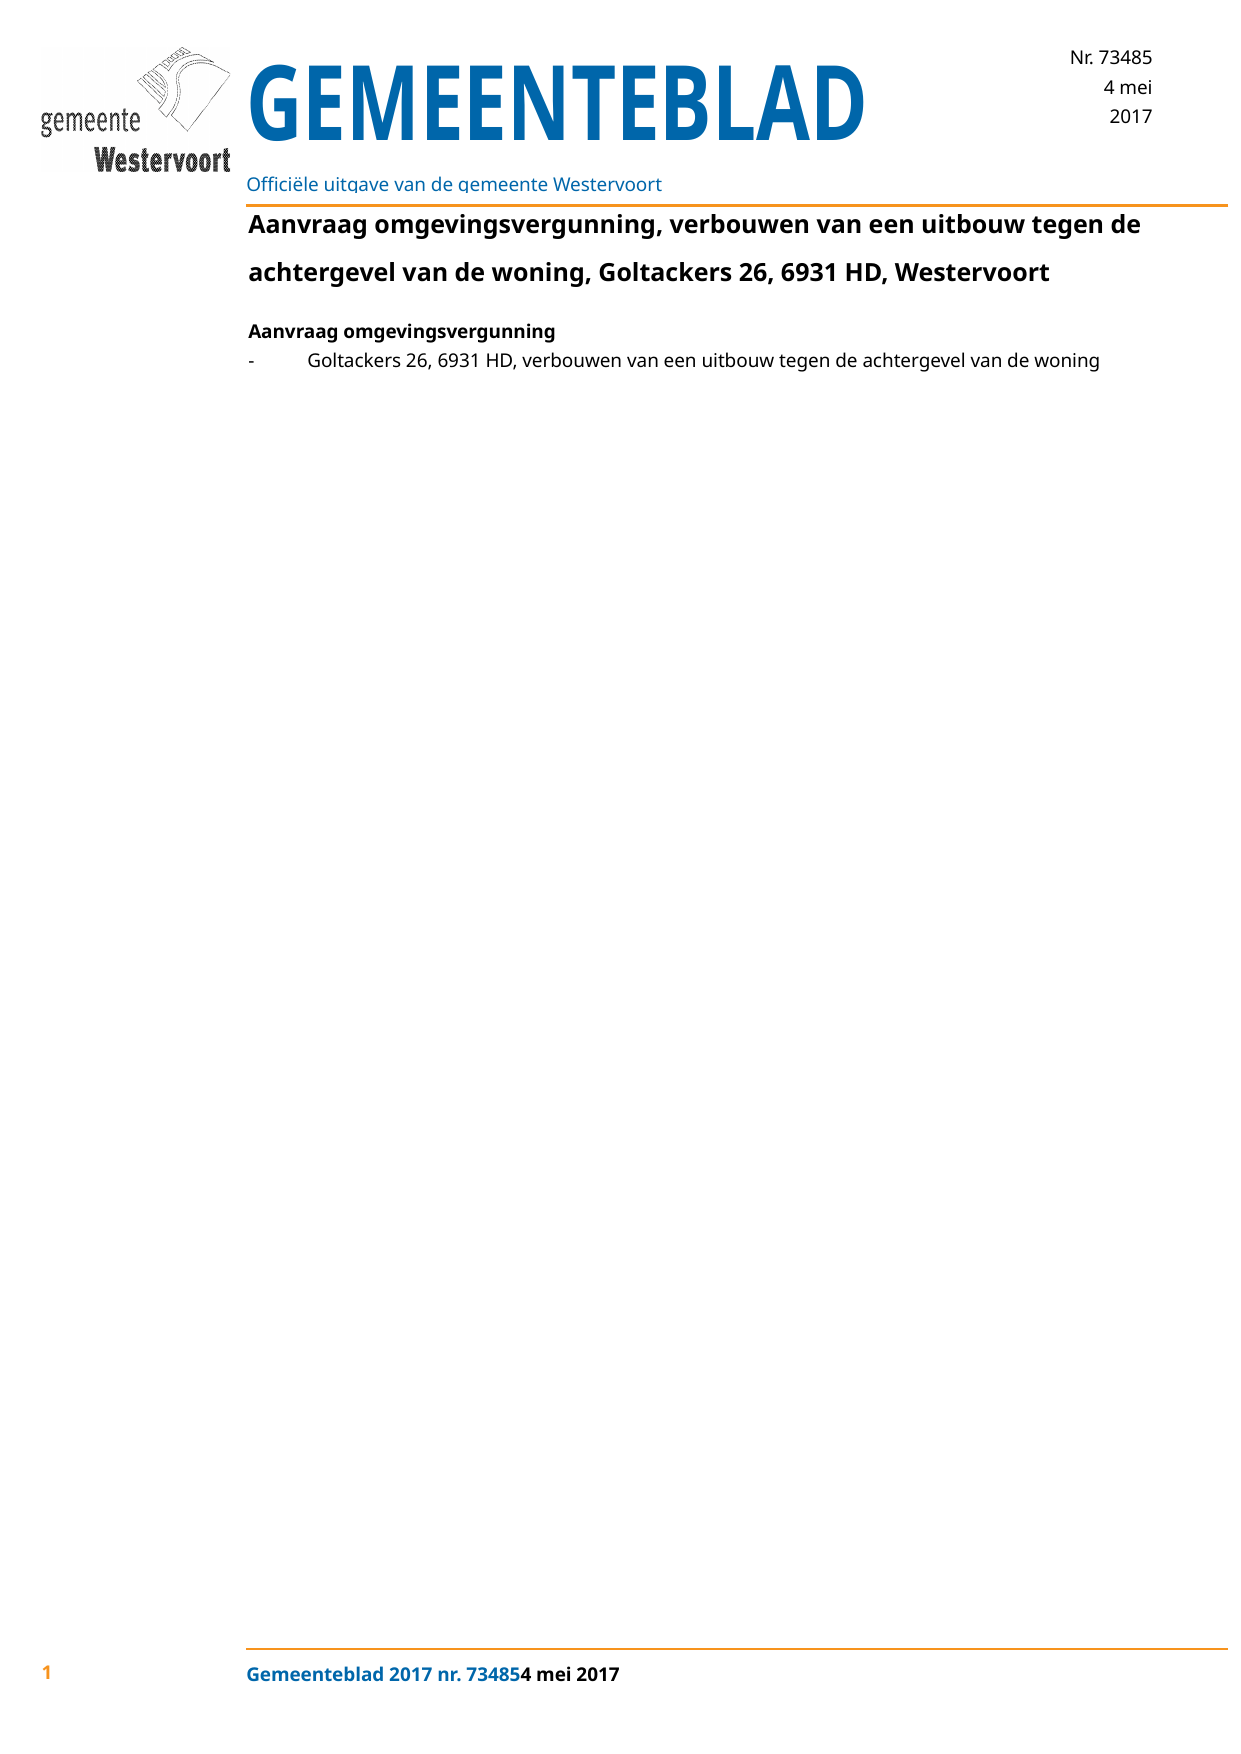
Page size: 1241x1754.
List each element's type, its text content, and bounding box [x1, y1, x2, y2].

list Goltackers 26, 6931 HD, verbouwen van een uitbouw tegen de achtergevel van de woning [248, 347, 1152, 373]
text Aanvraag omgevingsvergunning [248, 318, 1152, 344]
picture [41, 47, 231, 172]
text Aanvraag omgevingsvergunning, verbouwen van een uitbouw tegen de achtergevel van de woning, Goltackers 26, 6931 HD, Westervoort [248, 207, 1152, 288]
